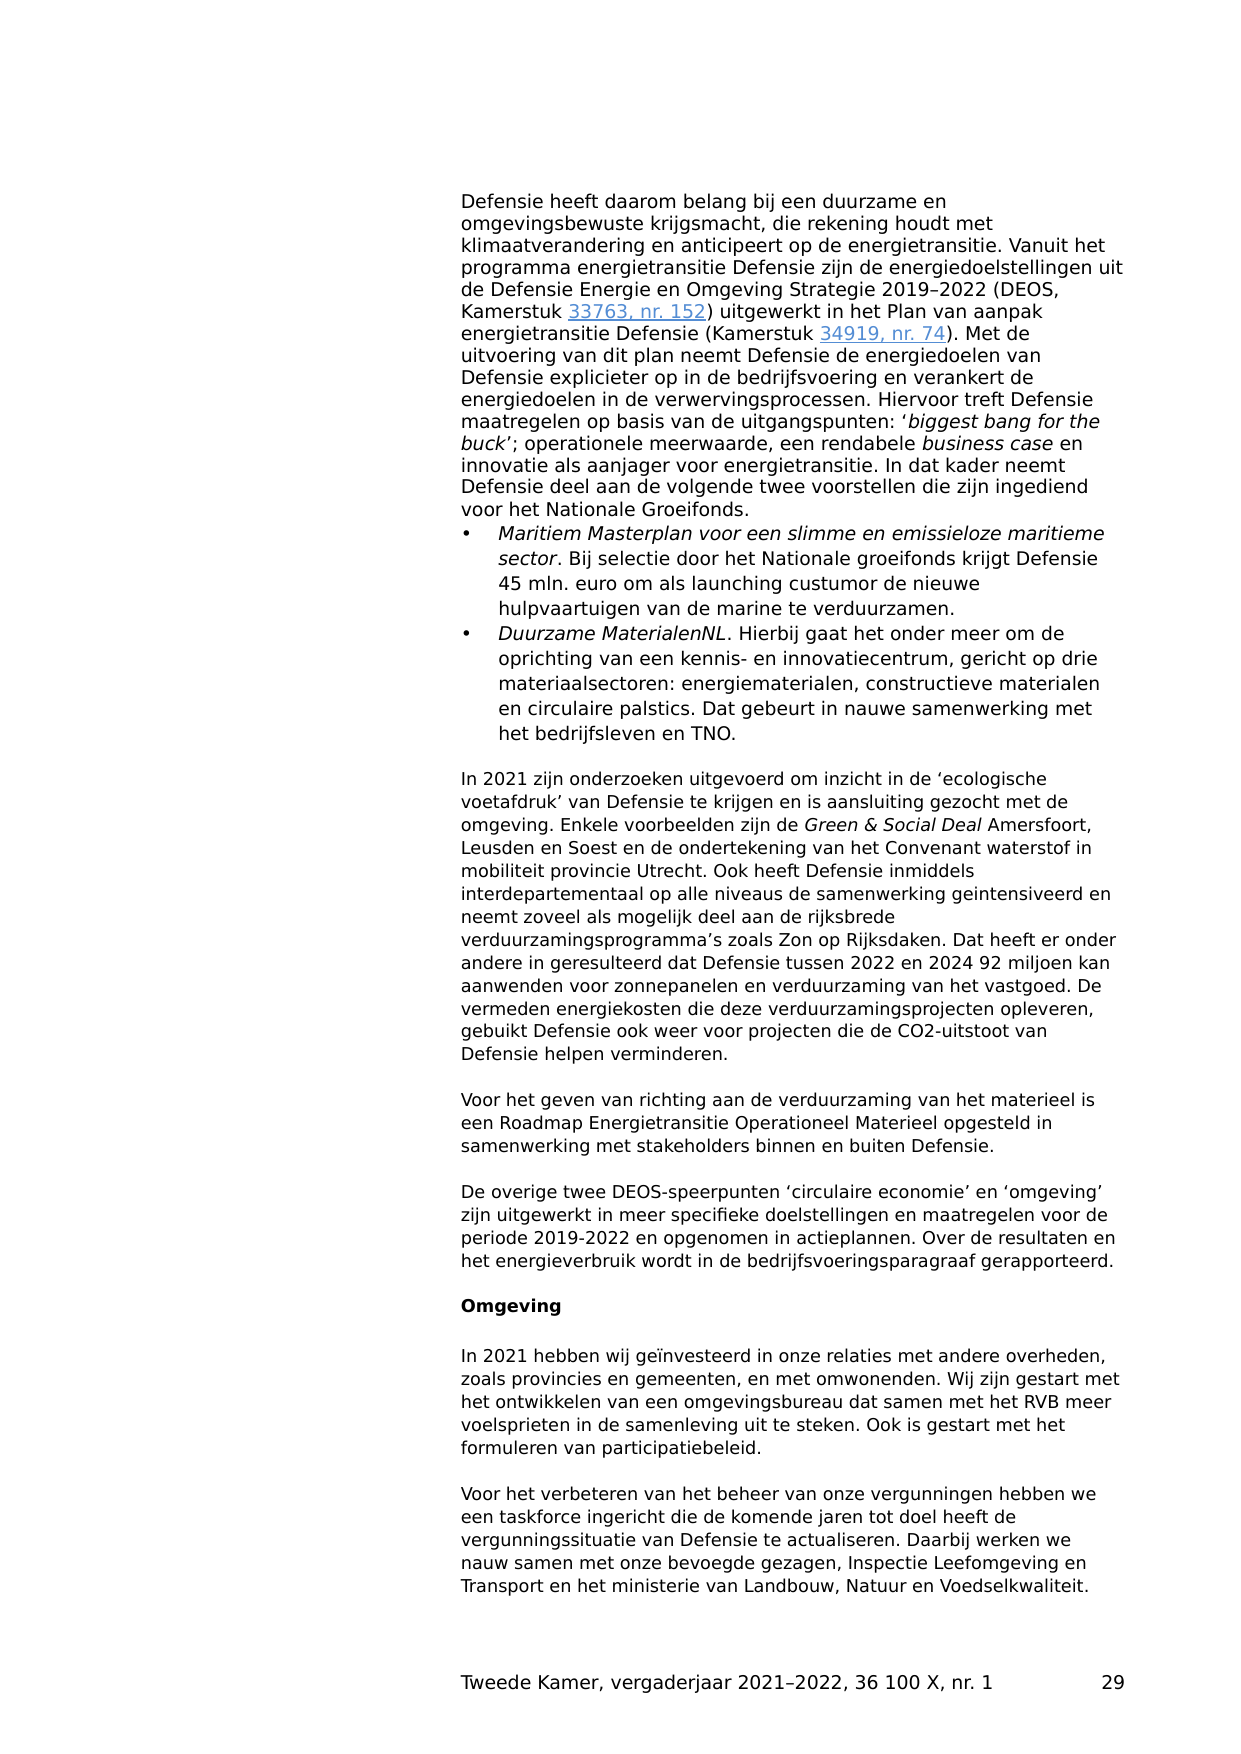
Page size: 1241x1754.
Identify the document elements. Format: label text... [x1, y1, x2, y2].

text Voor het verbeteren van het beheer van onze vergunningen hebben we een taskforce ingericht die de komende jaren tot doel heeft de vergunningssituatie van Defensie te actualiseren. Daarbij werken we nauw samen met onze bevoegde gezagen, Inspectie Leefomgeving en Transport en het ministerie van Landbouw, Natuur en Voedselkwaliteit. [461, 1482, 1125, 1597]
list Duurzame MaterialenNL. Hierbij gaat het onder meer om de oprichting van een kennis- en innovatiecentrum, gericht op drie materiaalsectoren: energiematerialen, constructieve materialen en circulaire palstics. Dat gebeurt in nauwe samenwerking met het bedrijfsleven en TNO. [461, 620, 1125, 745]
text Defensie heeft daarom belang bij een duurzame en omgevingsbewuste krijgsmacht, die rekening houdt met klimaatverandering en anticipeert op de energietransitie. Vanuit het programma energietransitie Defensie zijn de energiedoelstellingen uit de Defensie Energie en Omgeving Strategie 2019–2022 (DEOS, Kamerstuk 33763, nr. 152) uitgewerkt in het Plan van aanpak energietransitie Defensie (Kamerstuk 34919, nr. 74). Met de uitvoering van dit plan neemt Defensie de energiedoelen van Defensie explicieter op in de bedrijfsvoering en verankert de energiedoelen in de verwervingsprocessen. Hiervoor treft Defensie maatregelen op basis van de uitgangspunten: ‘biggest bang for the buck’; operationele meerwaarde, een rendabele business case en innovatie als aanjager voor energietransitie. In dat kader neemt Defensie deel aan de volgende twee voorstellen die zijn ingediend voor het Nationale Groeifonds. [461, 191, 1125, 520]
list Maritiem Masterplan voor een slimme en emissieloze maritieme sector. Bij selectie door het Nationale groeifonds krijgt Defensie 45 mln. euro om als launching custumor de nieuwe hulpvaartuigen van de marine te verduurzamen. [461, 520, 1125, 620]
text In 2021 zijn onderzoeken uitgevoerd om inzicht in de ‘ecologische voetafdruk’ van Defensie te krijgen en is aansluiting gezocht met de omgeving. Enkele voorbeelden zijn de Green & Social Deal Amersfoort, Leusden en Soest en de ondertekening van het Convenant waterstof in mobiliteit provincie Utrecht. Ook heeft Defensie inmiddels interdepartementaal op alle niveaus de samenwerking geintensiveerd en neemt zoveel als mogelijk deel aan de rijksbrede verduurzamingsprogramma’s zoals Zon op Rijksdaken. Dat heeft er onder andere in geresulteerd dat Defensie tussen 2022 en 2024 92 miljoen kan aanwenden voor zonnepanelen en verduurzaming van het vastgoed. De vermeden energiekosten die deze verduurzamingsprojecten opleveren, gebuikt Defensie ook weer voor projecten die de CO2-uitstoot van Defensie helpen verminderen. [461, 767, 1125, 1065]
text In 2021 hebben wij geïnvesteerd in onze relaties met andere overheden, zoals provincies en gemeenten, en met omwonenden. Wij zijn gestart met het ontwikkelen van een omgevingsbureau dat samen met het RVB meer voelsprieten in de samenleving uit te steken. Ook is gestart met het formuleren van participatiebeleid. [461, 1344, 1125, 1459]
text De overige twee DEOS-speerpunten ‘circulaire economie’ en ‘omgeving’ zijn uitgewerkt in meer specifieke doelstellingen en maatregelen voor de periode 2019-2022 en opgenomen in actieplannen. Over de resultaten en het energieverbruik wordt in de bedrijfsvoeringsparagraaf gerapporteerd. [461, 1180, 1125, 1272]
text Omgeving [461, 1294, 1125, 1317]
text Voor het geven van richting aan de verduurzaming van het materieel is een Roadmap Energietransitie Operationeel Materieel opgesteld in samenwerking met stakeholders binnen en buiten Defensie. [461, 1088, 1125, 1157]
